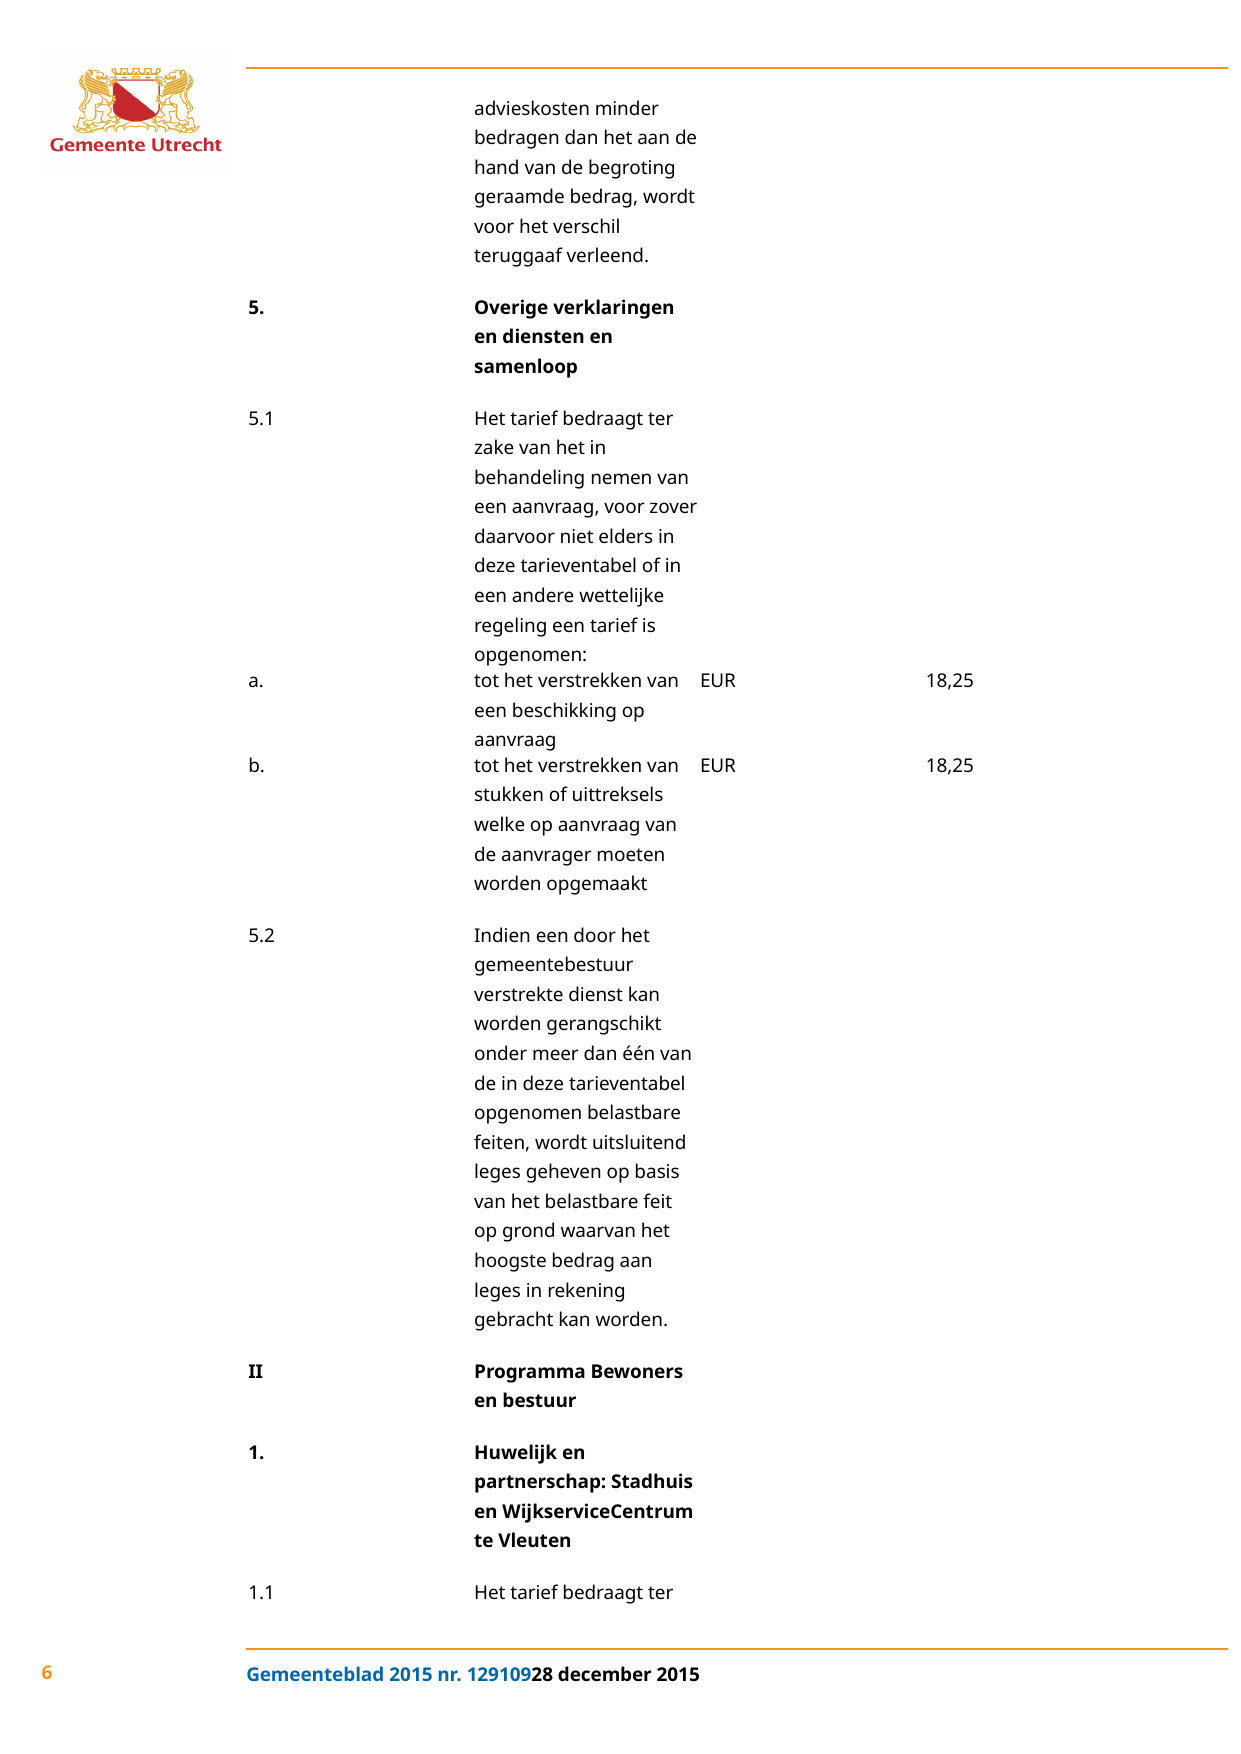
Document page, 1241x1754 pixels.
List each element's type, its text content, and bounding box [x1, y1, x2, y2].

table_cell [926, 896, 1152, 922]
table_cell [926, 1358, 1152, 1413]
table_cell Programma Bewoners en bestuur [474, 1358, 700, 1413]
table_cell Huwelijk en partnerschap: Stadhuis en WijkserviceCentrum te Vleuten [474, 1439, 700, 1553]
table_cell b. [248, 752, 474, 896]
table_cell [926, 95, 1152, 268]
table_cell tot het verstrekken van een beschikking op aanvraag [474, 667, 700, 752]
table_cell 5. [248, 294, 474, 379]
table_cell 5.1 [248, 405, 474, 667]
table_cell 18,25 [926, 667, 1152, 752]
table_cell [700, 922, 926, 1332]
table_cell EUR [700, 667, 926, 752]
table_cell 1.1 [248, 1579, 474, 1605]
picture [41, 47, 231, 172]
table_cell [700, 405, 926, 667]
table_cell [248, 379, 474, 405]
table_cell [700, 896, 926, 922]
table_cell [926, 1579, 1152, 1605]
table_cell [248, 95, 474, 268]
table_cell [926, 1413, 1152, 1439]
table_cell [700, 294, 926, 379]
table_cell [700, 1332, 926, 1358]
table_cell [474, 379, 700, 405]
table_cell [926, 269, 1152, 294]
table_cell [474, 269, 700, 294]
table_cell [248, 1554, 474, 1579]
table_cell [474, 1332, 700, 1358]
table_cell [700, 1358, 926, 1413]
table_cell 5.2 [248, 922, 474, 1332]
table_cell 1. [248, 1439, 474, 1553]
table_cell [700, 1439, 926, 1553]
table_cell [700, 1579, 926, 1605]
table_cell Het tarief bedraagt ter zake van het in behandeling nemen van een aanvraag, voor zover daarvoor niet elders in deze tarieventabel of in een andere wettelijke regeling een tarief is opgenomen: [474, 405, 700, 667]
table_cell 18,25 [926, 752, 1152, 896]
table_cell II [248, 1358, 474, 1413]
table_cell [474, 1554, 700, 1579]
table_cell [700, 1413, 926, 1439]
table_cell advieskosten minder bedragen dan het aan de hand van de begroting geraamde bedrag, wordt voor het verschil teruggaaf verleend. [474, 95, 700, 268]
table_cell [926, 1554, 1152, 1579]
table_cell [700, 95, 926, 268]
table_cell [700, 269, 926, 294]
table_cell [474, 1413, 700, 1439]
table_cell [926, 922, 1152, 1332]
table_cell Het tarief bedraagt ter [474, 1579, 700, 1605]
table_cell [248, 896, 474, 922]
table_cell Indien een door het gemeentebestuur verstrekte dienst kan worden gerangschikt onder meer dan één van de in deze tarieventabel opgenomen belastbare feiten, wordt uitsluitend leges geheven op basis van het belastbare feit op grond waarvan het hoogste bedrag aan leges in rekening gebracht kan worden. [474, 922, 700, 1332]
table_cell [926, 405, 1152, 667]
table_cell [926, 1332, 1152, 1358]
table_cell EUR [700, 752, 926, 896]
table_cell [248, 1332, 474, 1358]
table_cell [700, 379, 926, 405]
table_cell [248, 269, 474, 294]
table_cell [700, 1554, 926, 1579]
table_cell [474, 896, 700, 922]
table_cell Overige verklaringen en diensten en samenloop [474, 294, 700, 379]
table_cell [926, 379, 1152, 405]
table_cell tot het verstrekken van stukken of uittreksels welke op aanvraag van de aanvrager moeten worden opgemaakt [474, 752, 700, 896]
table_cell a. [248, 667, 474, 752]
table_cell [926, 1439, 1152, 1553]
table_cell [248, 1413, 474, 1439]
table_cell [926, 294, 1152, 379]
